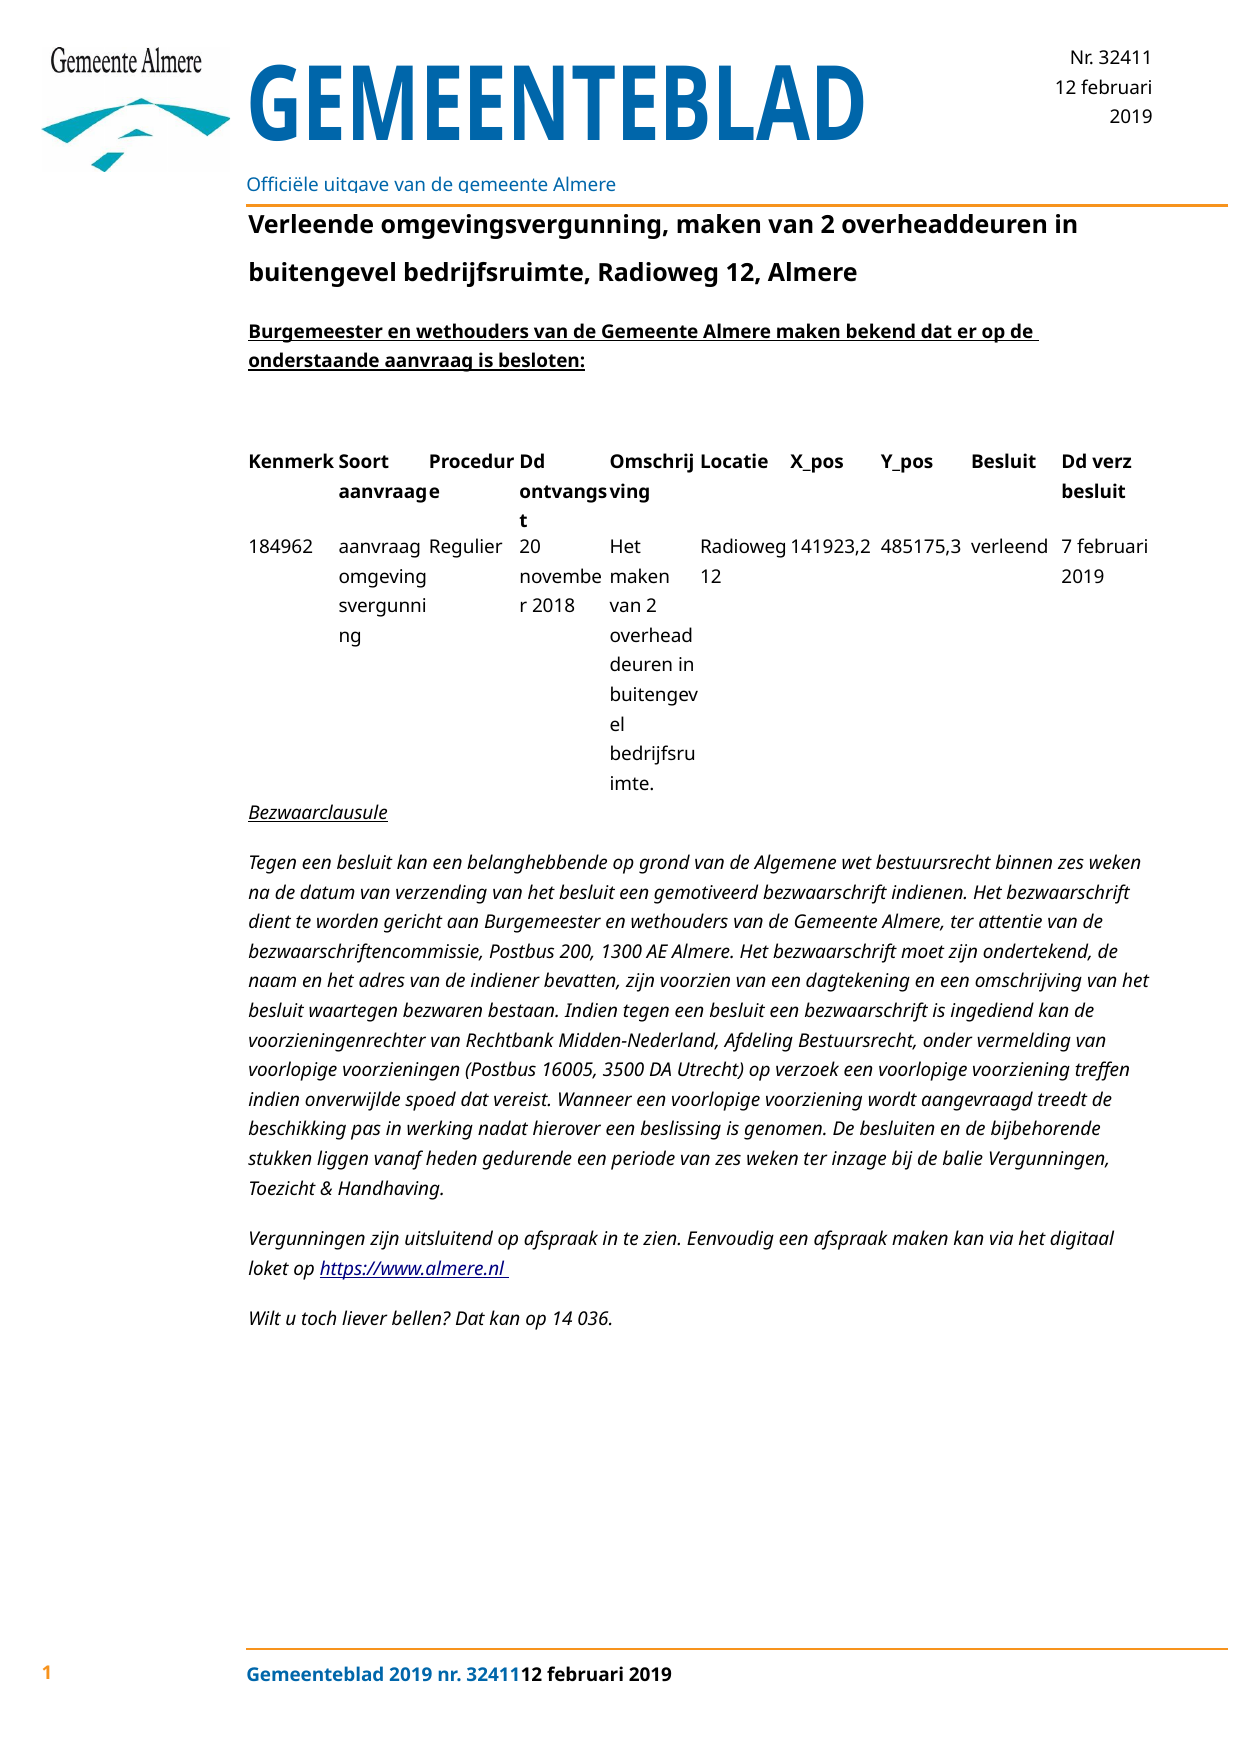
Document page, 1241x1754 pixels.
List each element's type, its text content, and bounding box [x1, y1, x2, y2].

text Wilt u toch liever bellen? Dat kan op 14 036. [248, 1305, 1152, 1331]
table_cell aanvraag omgevingsvergunning [338, 533, 429, 796]
text Burgemeester en wethouders van de Gemeente Almere maken bekend dat er op de onderstaande aanvraag is besloten: [248, 318, 1152, 373]
table_header Locatie [700, 449, 790, 533]
picture [41, 47, 231, 172]
table_cell verleend [971, 533, 1061, 796]
table_header Y_pos [881, 449, 971, 533]
table_cell Regulier [429, 533, 519, 796]
table_header Besluit [971, 449, 1061, 533]
table_cell 20 november 2018 [519, 533, 609, 796]
table_header Omschrijving [609, 449, 700, 533]
table_header Kenmerk [248, 449, 338, 533]
table_cell 485175,3 [881, 533, 971, 796]
table_header Dd verz besluit [1061, 449, 1152, 533]
table_cell Radioweg 12 [700, 533, 790, 796]
text Verleende omgevingsvergunning, maken van 2 overheaddeuren in buitengevel bedrijfsruimte, Radioweg 12, Almere [248, 207, 1152, 288]
table_cell 184962 [248, 533, 338, 796]
table_header Procedure [429, 449, 519, 533]
text Bezwaarclausule [248, 799, 1152, 825]
table_cell Het maken van 2 overheaddeuren in buitengevel bedrijfsruimte. [609, 533, 700, 796]
table_cell 141923,2 [790, 533, 881, 796]
table_header X_pos [790, 449, 881, 533]
table_header Dd ontvangst [519, 449, 609, 533]
table_header Soort aanvraag [338, 449, 429, 533]
text Tegen een besluit kan een belanghebbende op grond van de Algemene wet bestuursrecht binnen zes weken na de datum van verzending van het besluit een gemotiveerd bezwaarschrift indienen. Het bezwaarschrift dient te worden gericht aan Burgemeester en wethouders van de Gemeente Almere, ter attentie van de bezwaarschriftencommissie, Postbus 200, 1300 AE Almere. Het bezwaarschrift moet zijn ondertekend, de naam en het adres van de indiener bevatten, zijn voorzien van een dagtekening en een omschrijving van het besluit waartegen bezwaren bestaan. Indien tegen een besluit een bezwaarschrift is ingediend kan de voorzieningenrechter van Rechtbank Midden-Nederland, Afdeling Bestuursrecht, onder vermelding van voorlopige voorzieningen (Postbus 16005, 3500 DA Utrecht) op verzoek een voorlopige voorziening treffen indien onverwijlde spoed dat vereist. Wanneer een voorlopige voorziening wordt aangevraagd treedt de beschikking pas in werking nadat hierover een beslissing is genomen. De besluiten en de bijbehorende stukken liggen vanaf heden gedurende een periode van zes weken ter inzage bij de balie Vergunningen, Toezicht & Handhaving. [248, 849, 1152, 1201]
table_cell 7 februari 2019 [1061, 533, 1152, 796]
text Vergunningen zijn uitsluitend op afspraak in te zien. Eenvoudig een afspraak maken kan via het digitaal loket op https://www.almere.nl [248, 1225, 1152, 1281]
